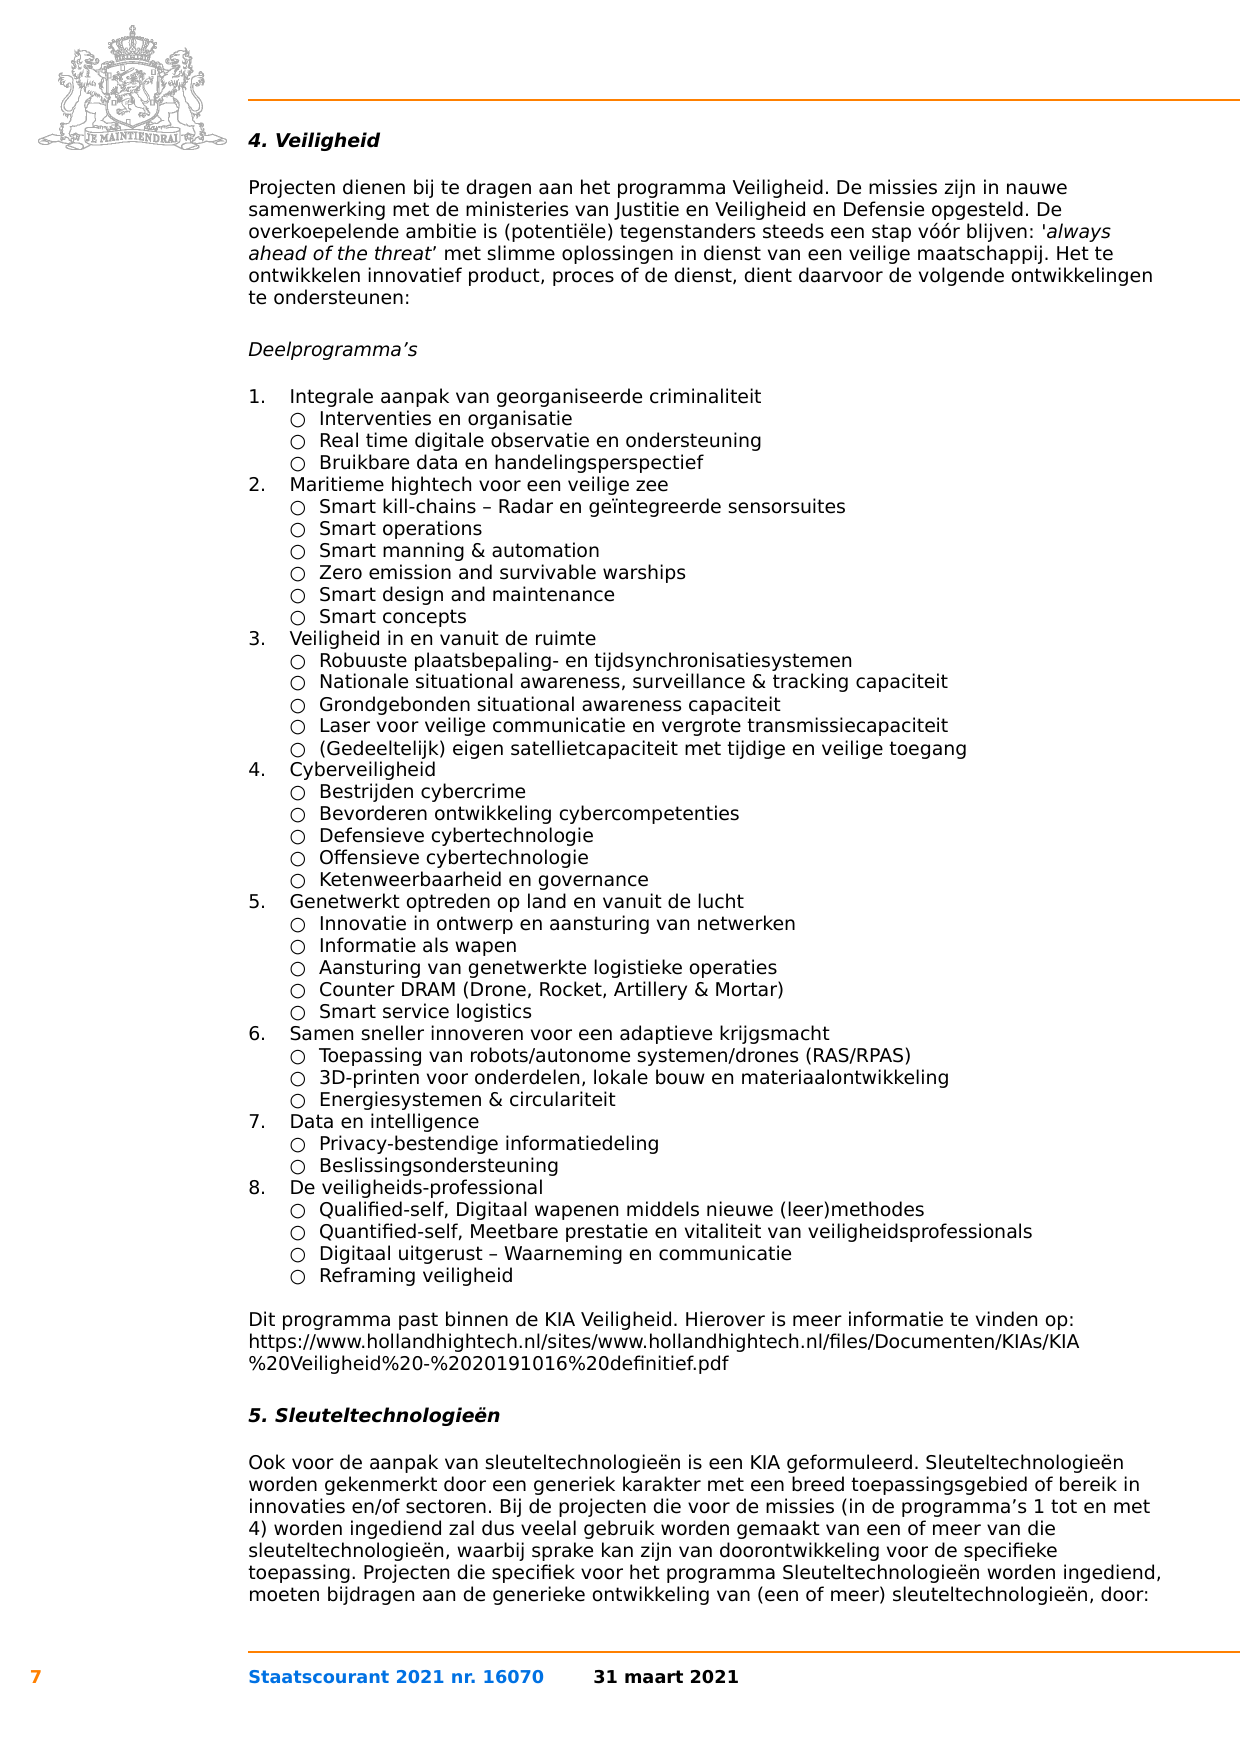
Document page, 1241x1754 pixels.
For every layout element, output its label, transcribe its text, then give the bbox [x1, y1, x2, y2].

text ○ Smart concepts [289, 606, 1163, 627]
text 5. Genetwerkt optreden op land en vanuit de lucht [248, 891, 1163, 913]
text ○ Toepassing van robots/autonome systemen/drones (RAS/RPAS) [289, 1045, 1163, 1067]
text ○ Qualified-self, Digitaal wapenen middels nieuwe (leer)methodes [289, 1199, 1163, 1221]
text ○ Quantified-self, Meetbare prestatie en vitaliteit van veiligheidsprofessionals [289, 1221, 1163, 1243]
text ○ Innovatie in ontwerp en aansturing van netwerken [289, 913, 1163, 935]
text ○ Smart kill-chains – Radar en geïntegreerde sensorsuites [289, 496, 1163, 518]
text ○ 3D-printen voor onderdelen, lokale bouw en materiaalontwikkeling [289, 1067, 1163, 1089]
text ○ Energiesystemen & circulariteit [289, 1089, 1163, 1111]
text ○ Beslissingsondersteuning [289, 1155, 1163, 1177]
text Projecten dienen bij te dragen aan het programma Veiligheid. De missies zijn in nauwe samenwerking met de ministeries van Justitie en Veiligheid en Defensie opgesteld. De overkoepelende ambitie is (potentiële) tegenstanders steeds een stap vóór blijven: 'always ahead of the threat’ met slimme oplossingen in dienst van een veilige maatschappij. Het te ontwikkelen innovatief product, proces of de dienst, dient daarvoor de volgende ontwikkelingen te ondersteunen: [248, 177, 1163, 309]
text ○ Grondgebonden situational awareness capaciteit [289, 693, 1163, 715]
text ○ Smart design and maintenance [289, 583, 1163, 606]
text ○ Counter DRAM (Drone, Rocket, Artillery & Mortar) [289, 979, 1163, 1001]
text ○ Nationale situational awareness, surveillance & tracking capaciteit [289, 671, 1163, 693]
text 6. Samen sneller innoveren voor een adaptieve krijgsmacht [248, 1023, 1163, 1045]
text ○ Bevorderen ontwikkeling cybercompetenties [289, 803, 1163, 825]
text Ook voor de aanpak van sleuteltechnologieën is een KIA geformuleerd. Sleuteltechnologieën worden gekenmerkt door een generiek karakter met een breed toepassingsgebied of bereik in innovaties en/of sectoren. Bij de projecten die voor de missies (in de programma’s 1 tot en met 4) worden ingediend zal dus veelal gebruik worden gemaakt van een of meer van die sleuteltechnologieën, waarbij sprake kan zijn van doorontwikkeling voor de specifieke toepassing. Projecten die specifiek voor het programma Sleuteltechnologieën worden ingediend, moeten bijdragen aan de generieke ontwikkeling van (een of meer) sleuteltechnologieën, door: [248, 1452, 1163, 1606]
text ○ Privacy-bestendige informatiedeling [289, 1133, 1163, 1155]
picture [38, 25, 227, 150]
text ○ Offensieve cybertechnologie [289, 847, 1163, 869]
text 4. Cyberveiligheid [248, 759, 1163, 781]
subtitle 5. Sleuteltechnologieën [248, 1405, 1163, 1427]
text Dit programma past binnen de KIA Veiligheid. Hierover is meer informatie te vinden op: https://www.hollandhightech.nl/sites/www.hollandhightech.nl/files/Documenten/KIAs/KIA%20Veiligheid%20-%2020191016%20definitief.pdf [248, 1309, 1163, 1375]
text ○ Bruikbare data en handelingsperspectief [289, 452, 1163, 474]
text ○ Informatie als wapen [289, 935, 1163, 957]
text ○ (Gedeeltelijk) eigen satellietcapaciteit met tijdige en veilige toegang [289, 737, 1163, 759]
text ○ Digitaal uitgerust – Waarneming en communicatie [289, 1243, 1163, 1265]
text ○ Defensieve cybertechnologie [289, 825, 1163, 847]
text ○ Bestrijden cybercrime [289, 781, 1163, 803]
text ○ Laser voor veilige communicatie en vergrote transmissiecapaciteit [289, 715, 1163, 737]
text ○ Real time digitale observatie en ondersteuning [289, 430, 1163, 452]
subtitle Deelprogramma’s [248, 339, 1163, 361]
subtitle 4. Veiligheid [248, 130, 1163, 152]
text ○ Aansturing van genetwerkte logistieke operaties [289, 957, 1163, 979]
text ○ Smart manning & automation [289, 539, 1163, 562]
text ○ Smart service logistics [289, 1001, 1163, 1023]
text ○ Reframing veiligheid [289, 1265, 1163, 1287]
text ○ Robuuste plaatsbepaling- en tijdsynchronisatiesystemen [289, 649, 1163, 671]
text 3. Veiligheid in en vanuit de ruimte [248, 627, 1163, 649]
text ○ Interventies en organisatie [289, 408, 1163, 430]
text 8. De veiligheids-professional [248, 1177, 1163, 1199]
text ○ Zero emission and survivable warships [289, 562, 1163, 583]
text 2. Maritieme hightech voor een veilige zee [248, 474, 1163, 496]
text 1. Integrale aanpak van georganiseerde criminaliteit [248, 386, 1163, 408]
text ○ Smart operations [289, 518, 1163, 539]
text ○ Ketenweerbaarheid en governance [289, 869, 1163, 891]
text 7. Data en intelligence [248, 1111, 1163, 1133]
